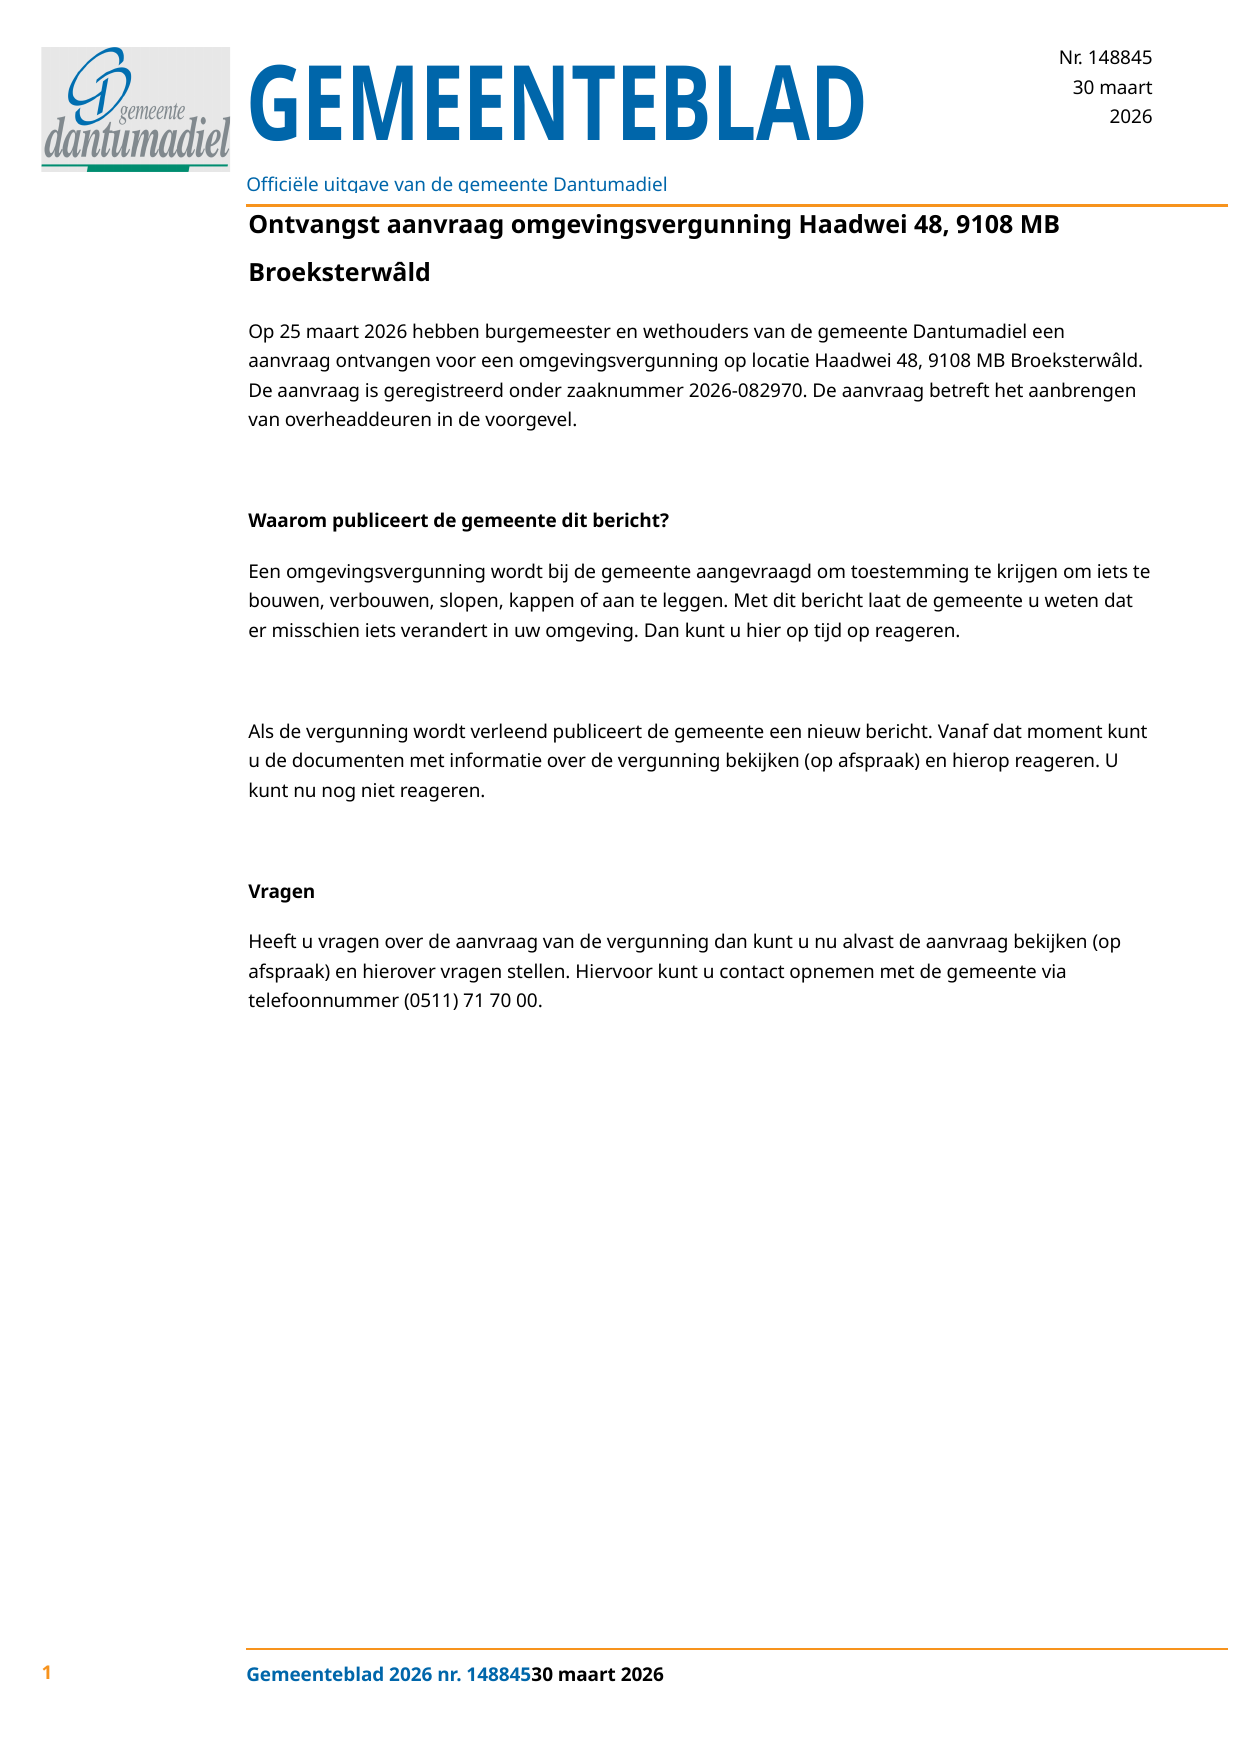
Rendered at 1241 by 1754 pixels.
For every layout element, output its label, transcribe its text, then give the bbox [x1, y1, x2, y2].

text Vragen [248, 878, 1152, 904]
text Heeft u vragen over de aanvraag van de vergunning dan kunt u nu alvast de aanvraag bekijken (op afspraak) en hierover vragen stellen. Hiervoor kunt u contact opnemen met de gemeente via telefoonnummer (0511) 71 70 00. [248, 928, 1152, 1013]
text Ontvangst aanvraag omgevingsvergunning Haadwei 48, 9108 MB Broeksterwâld [248, 207, 1152, 288]
picture [41, 47, 231, 172]
text Een omgevingsvergunning wordt bij de gemeente aangevraagd om toestemming te krijgen om iets te bouwen, verbouwen, slopen, kappen of aan te leggen. Met dit bericht laat de gemeente u weten dat er misschien iets verandert in uw omgeving. Dan kunt u hier op tijd op reageren. [248, 558, 1152, 643]
text Waarom publiceert de gemeente dit bericht? [248, 507, 1152, 533]
text Op 25 maart 2026 hebben burgemeester en wethouders van de gemeente Dantumadiel een aanvraag ontvangen voor een omgevingsvergunning op locatie Haadwei 48, 9108 MB Broeksterwâld. De aanvraag is geregistreerd onder zaaknummer 2026-082970. De aanvraag betreft het aanbrengen van overheaddeuren in de voorgevel. [248, 318, 1152, 432]
text Als de vergunning wordt verleend publiceert de gemeente een nieuw bericht. Vanaf dat moment kunt u de documenten met informatie over de vergunning bekijken (op afspraak) en hierop reageren. U kunt nu nog niet reageren. [248, 718, 1152, 803]
